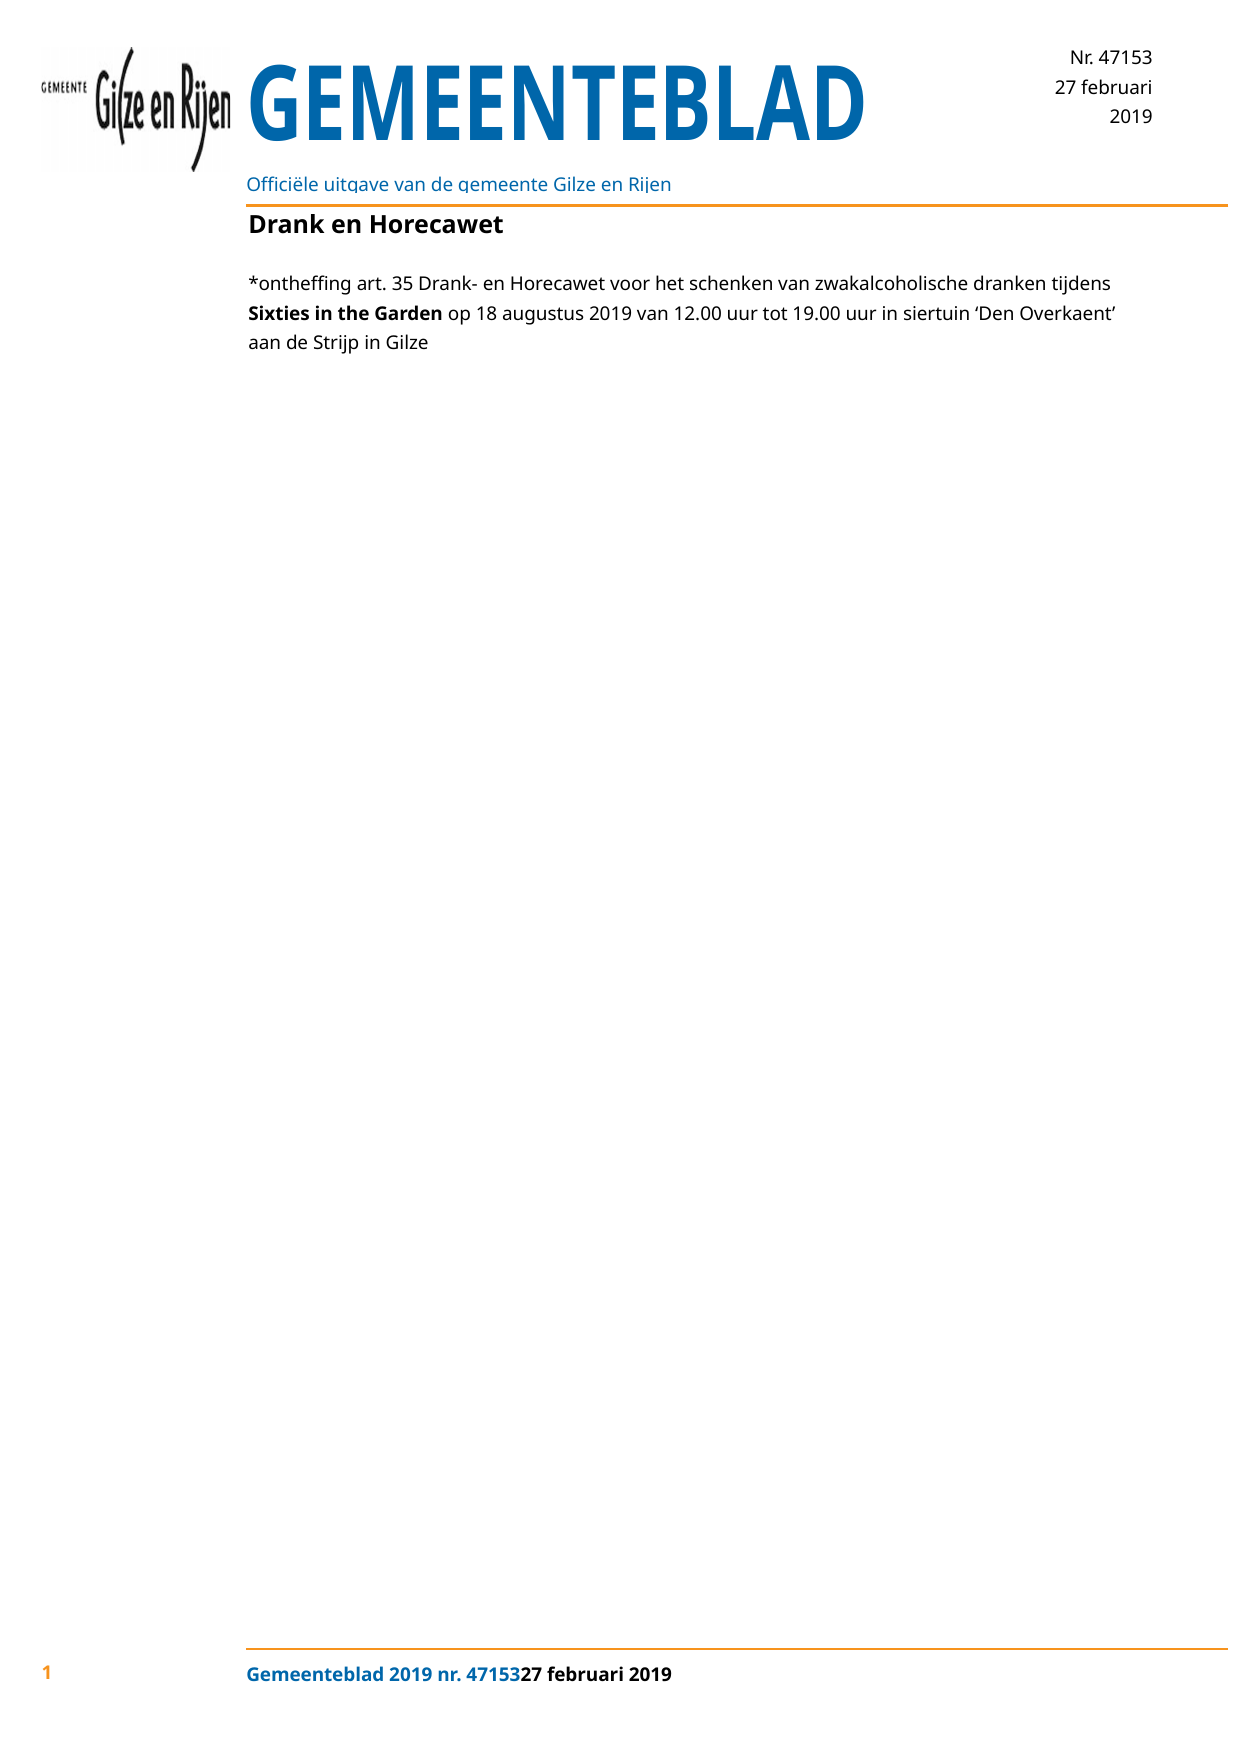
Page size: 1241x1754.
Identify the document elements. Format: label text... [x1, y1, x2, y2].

text Drank en Horecawet [248, 207, 1152, 241]
text *ontheffing art. 35 Drank- en Horecawet voor het schenken van zwakalcoholische dranken tijdens Sixties in the Garden op 18 augustus 2019 van 12.00 uur tot 19.00 uur in siertuin ‘Den Overkaent’ aan de Strijp in Gilze [248, 270, 1152, 355]
picture [41, 47, 231, 172]
